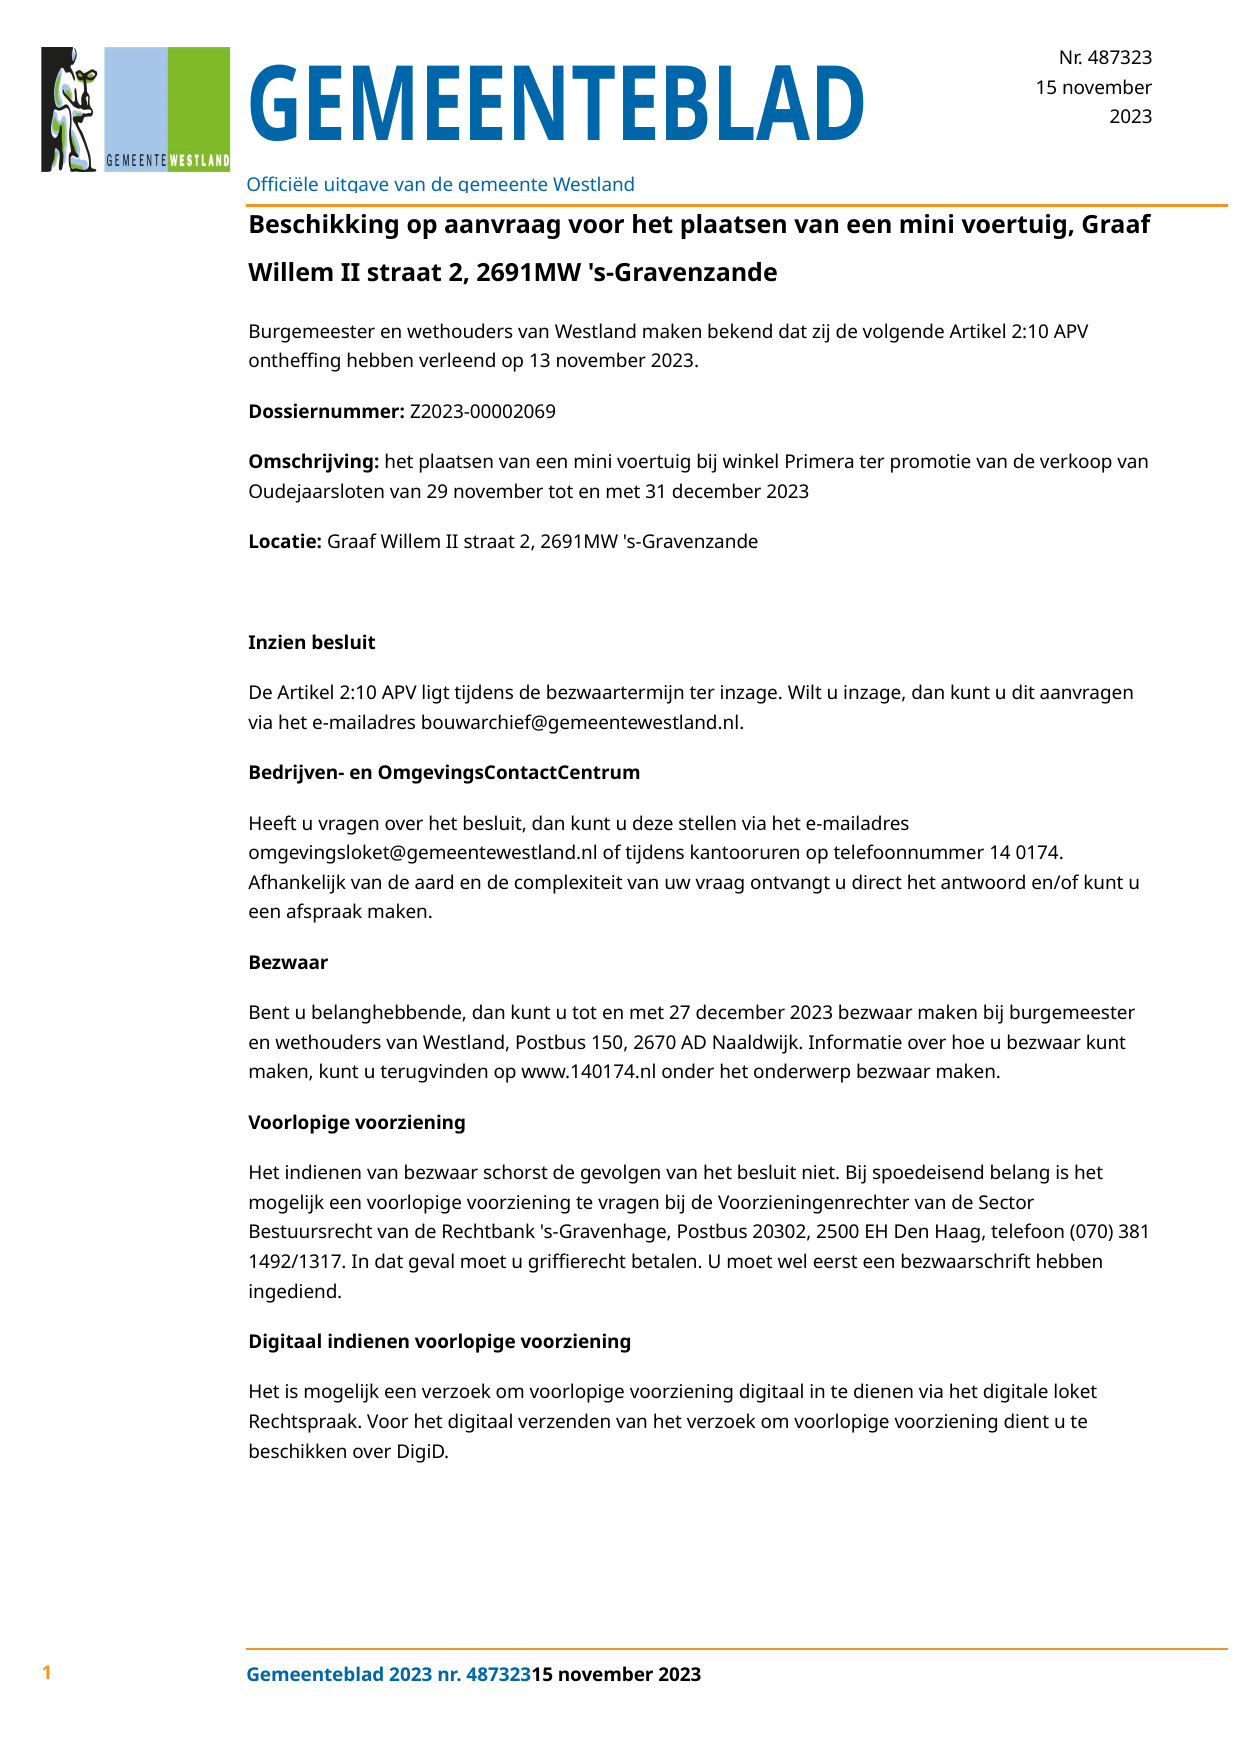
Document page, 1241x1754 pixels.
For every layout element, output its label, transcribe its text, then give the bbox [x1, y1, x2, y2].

text Heeft u vragen over het besluit, dan kunt u deze stellen via het e-mailadres omgevingsloket@gemeentewestland.nl of tijdens kantooruren op telefoonnummer 14 0174. Afhankelijk van de aard en de complexiteit van uw vraag ontvangt u direct het antwoord en/of kunt u een afspraak maken. [248, 810, 1152, 924]
text Beschikking op aanvraag voor het plaatsen van een mini voertuig, Graaf Willem II straat 2, 2691MW 's-Gravenzande [248, 207, 1152, 288]
text Het is mogelijk een verzoek om voorlopige voorziening digitaal in te dienen via het digitale loket Rechtspraak. Voor het digitaal verzenden van het verzoek om voorlopige voorziening dient u te beschikken over DigiD. [248, 1379, 1152, 1464]
text Digitaal indienen voorlopige voorziening [248, 1328, 1152, 1354]
text Dossiernummer: Z2023-00002069 [248, 398, 1152, 424]
text Inzien besluit [248, 629, 1152, 655]
text Bezwaar [248, 949, 1152, 975]
text Omschrijving: het plaatsen van een mini voertuig bij winkel Primera ter promotie van de verkoop van Oudejaarsloten van 29 november tot en met 31 december 2023 [248, 448, 1152, 504]
text Voorlopige voorziening [248, 1109, 1152, 1135]
text Het indienen van bezwaar schorst de gevolgen van het besluit niet. Bij spoedeisend belang is het mogelijk een voorlopige voorziening te vragen bij de Voorzieningenrechter van de Sector Bestuursrecht van de Rechtbank 's-Gravenhage, Postbus 20302, 2500 EH Den Haag, telefoon (070) 381 1492/1317. In dat geval moet u griffierecht betalen. U moet wel eerst een bezwaarschrift hebben ingediend. [248, 1159, 1152, 1304]
text Bent u belanghebbende, dan kunt u tot en met 27 december 2023 bezwaar maken bij burgemeester en wethouders van Westland, Postbus 150, 2670 AD Naaldwijk. Informatie over hoe u bezwaar kunt maken, kunt u terugvinden op www.140174.nl onder het onderwerp bezwaar maken. [248, 999, 1152, 1084]
text De Artikel 2:10 APV ligt tijdens de bezwaartermijn ter inzage. Wilt u inzage, dan kunt u dit aanvragen via het e-mailadres bouwarchief@gemeentewestland.nl. [248, 679, 1152, 735]
text Burgemeester en wethouders van Westland maken bekend dat zij de volgende Artikel 2:10 APV ontheffing hebben verleend op 13 november 2023. [248, 318, 1152, 373]
text Locatie: Graaf Willem II straat 2, 2691MW 's-Gravenzande [248, 528, 1152, 554]
text Bedrijven- en OmgevingsContactCentrum [248, 759, 1152, 785]
picture [41, 47, 231, 172]
